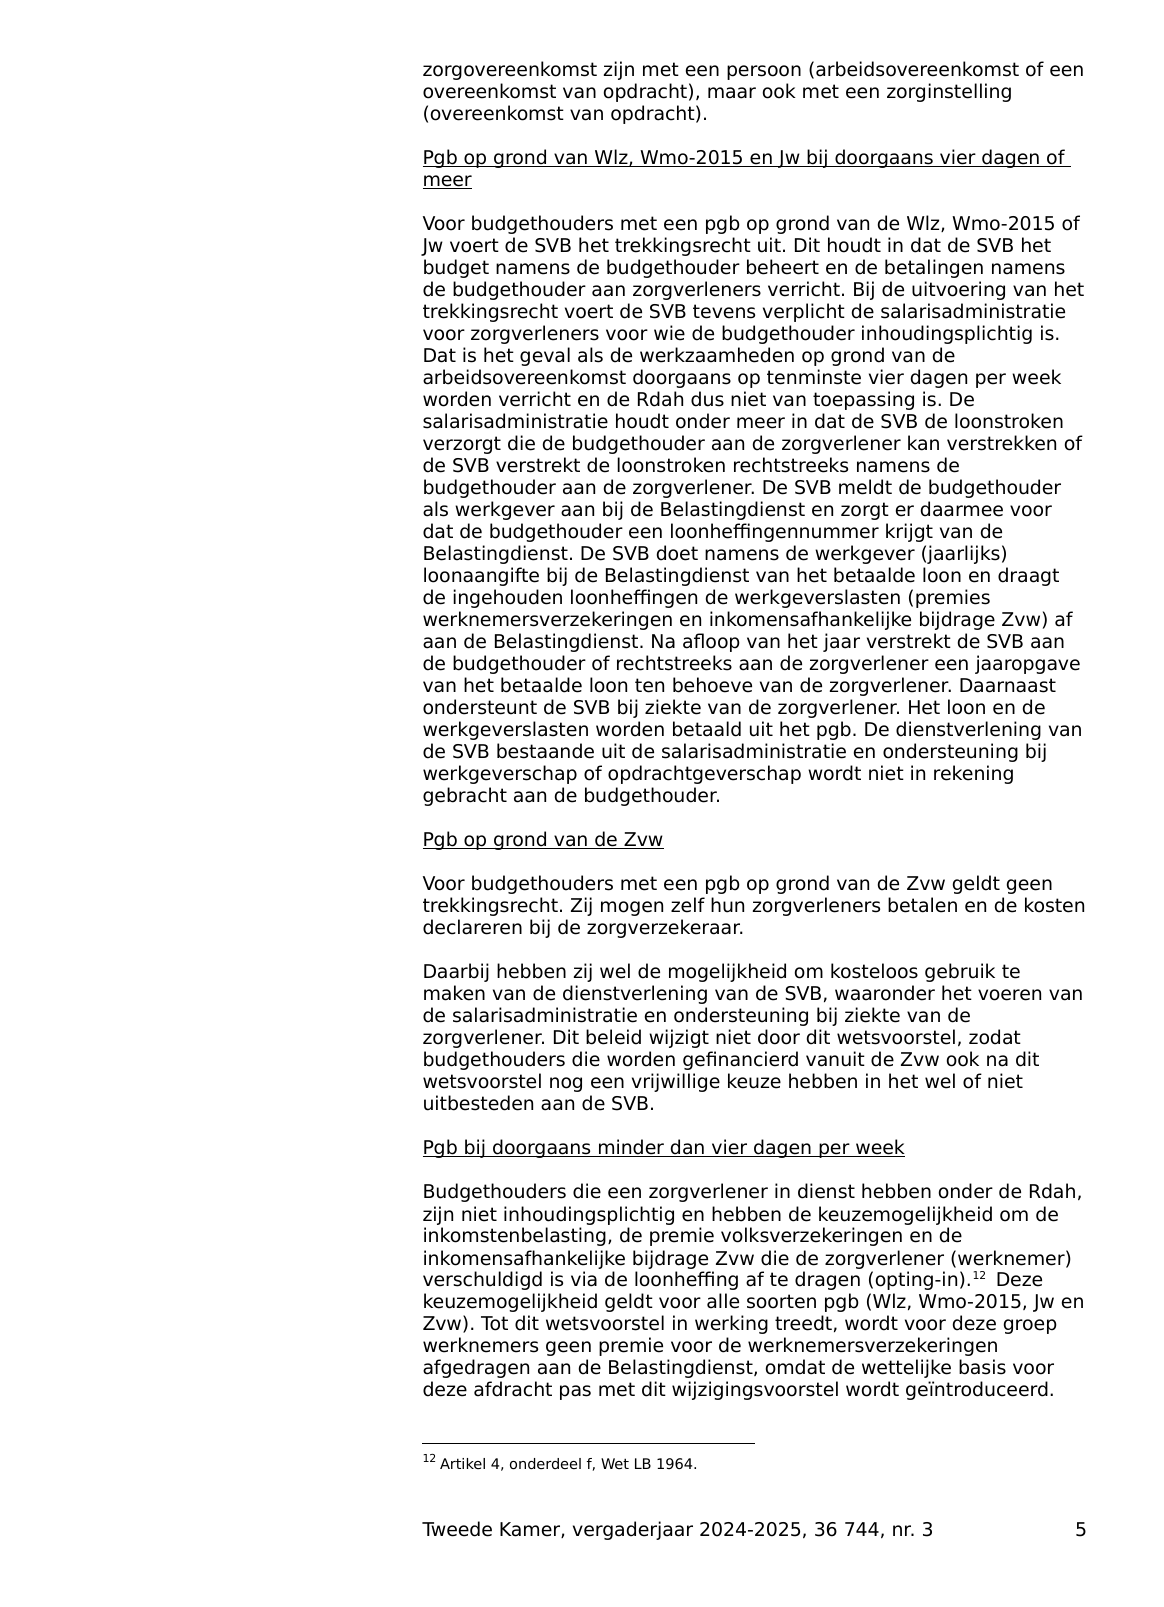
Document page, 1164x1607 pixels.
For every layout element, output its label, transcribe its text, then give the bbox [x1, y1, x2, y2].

subtitle Pgb op grond van Wlz, Wmo-2015 en Jw bij doorgaans vier dagen of meer [422, 147, 1087, 191]
text Budgethouders die een zorgverlener in dienst hebben onder de Rdah, zijn niet inhoudingsplichtig en hebben de keuzemogelijkheid om de inkomstenbelasting, de premie volksverzekeringen en de inkomensafhankelijke bijdrage Zvw die de zorgverlener (werknemer) verschuldigd is via de loonheffing af te dragen (opting-in). Deze keuzemogelijkheid geldt voor alle soorten pgb (Wlz, Wmo-2015, Jw en Zvw). Tot dit wetsvoorstel in werking treedt, wordt voor deze groep werknemers geen premie voor de werknemersverzekeringen afgedragen aan de Belastingdienst, omdat de wettelijke basis voor deze afdracht pas met dit wijzigingsvoorstel wordt geïntroduceerd. [422, 1181, 1087, 1401]
text Daarbij hebben zij wel de mogelijkheid om kosteloos gebruik te maken van de dienstverlening van de SVB, waaronder het voeren van de salarisadministratie en ondersteuning bij ziekte van de zorgverlener. Dit beleid wijzigt niet door dit wetsvoorstel, zodat budgethouders die worden gefinancierd vanuit de Zvw ook na dit wetsvoorstel nog een vrijwillige keuze hebben in het wel of niet uitbesteden aan de SVB. [422, 961, 1087, 1115]
text Voor budgethouders met een pgb op grond van de Wlz, Wmo-2015 of Jw voert de SVB het trekkingsrecht uit. Dit houdt in dat de SVB het budget namens de budgethouder beheert en de betalingen namens de budgethouder aan zorgverleners verricht. Bij de uitvoering van het trekkingsrecht voert de SVB tevens verplicht de salarisadministratie voor zorgverleners voor wie de budgethouder inhoudingsplichtig is. Dat is het geval als de werkzaamheden op grond van de arbeidsovereenkomst doorgaans op tenminste vier dagen per week worden verricht en de Rdah dus niet van toepassing is. De salarisadministratie houdt onder meer in dat de SVB de loonstroken verzorgt die de budgethouder aan de zorgverlener kan verstrekken of de SVB verstrekt de loonstroken rechtstreeks namens de budgethouder aan de zorgverlener. De SVB meldt de budgethouder als werkgever aan bij de Belastingdienst en zorgt er daarmee voor dat de budgethouder een loonheffingennummer krijgt van de Belastingdienst. De SVB doet namens de werkgever (jaarlijks) loonaangifte bij de Belastingdienst van het betaalde loon en draagt de ingehouden loonheffingen de werkgeverslasten (premies werknemersverzekeringen en inkomensafhankelijke bijdrage Zvw) af aan de Belastingdienst. Na afloop van het jaar verstrekt de SVB aan de budgethouder of rechtstreeks aan de zorgverlener een jaaropgave van het betaalde loon ten behoeve van de zorgverlener. Daarnaast ondersteunt de SVB bij ziekte van de zorgverlener. Het loon en de werkgeverslasten worden betaald uit het pgb. De dienstverlening van de SVB bestaande uit de salarisadministratie en ondersteuning bij werkgeverschap of opdrachtgeverschap wordt niet in rekening gebracht aan de budgethouder. [422, 213, 1087, 807]
subtitle Pgb bij doorgaans minder dan vier dagen per week [422, 1137, 1087, 1159]
text Voor budgethouders met een pgb op grond van de Zvw geldt geen trekkingsrecht. Zij mogen zelf hun zorgverleners betalen en de kosten declareren bij de zorgverzekeraar. [422, 873, 1087, 939]
text zorgovereenkomst zijn met een persoon (arbeidsovereenkomst of een overeenkomst van opdracht), maar ook met een zorginstelling (overeenkomst van opdracht). [422, 59, 1087, 125]
text Artikel 4, onderdeel f, Wet LB 1964. [422, 1452, 1087, 1474]
subtitle Pgb op grond van de Zvw [422, 829, 1087, 851]
